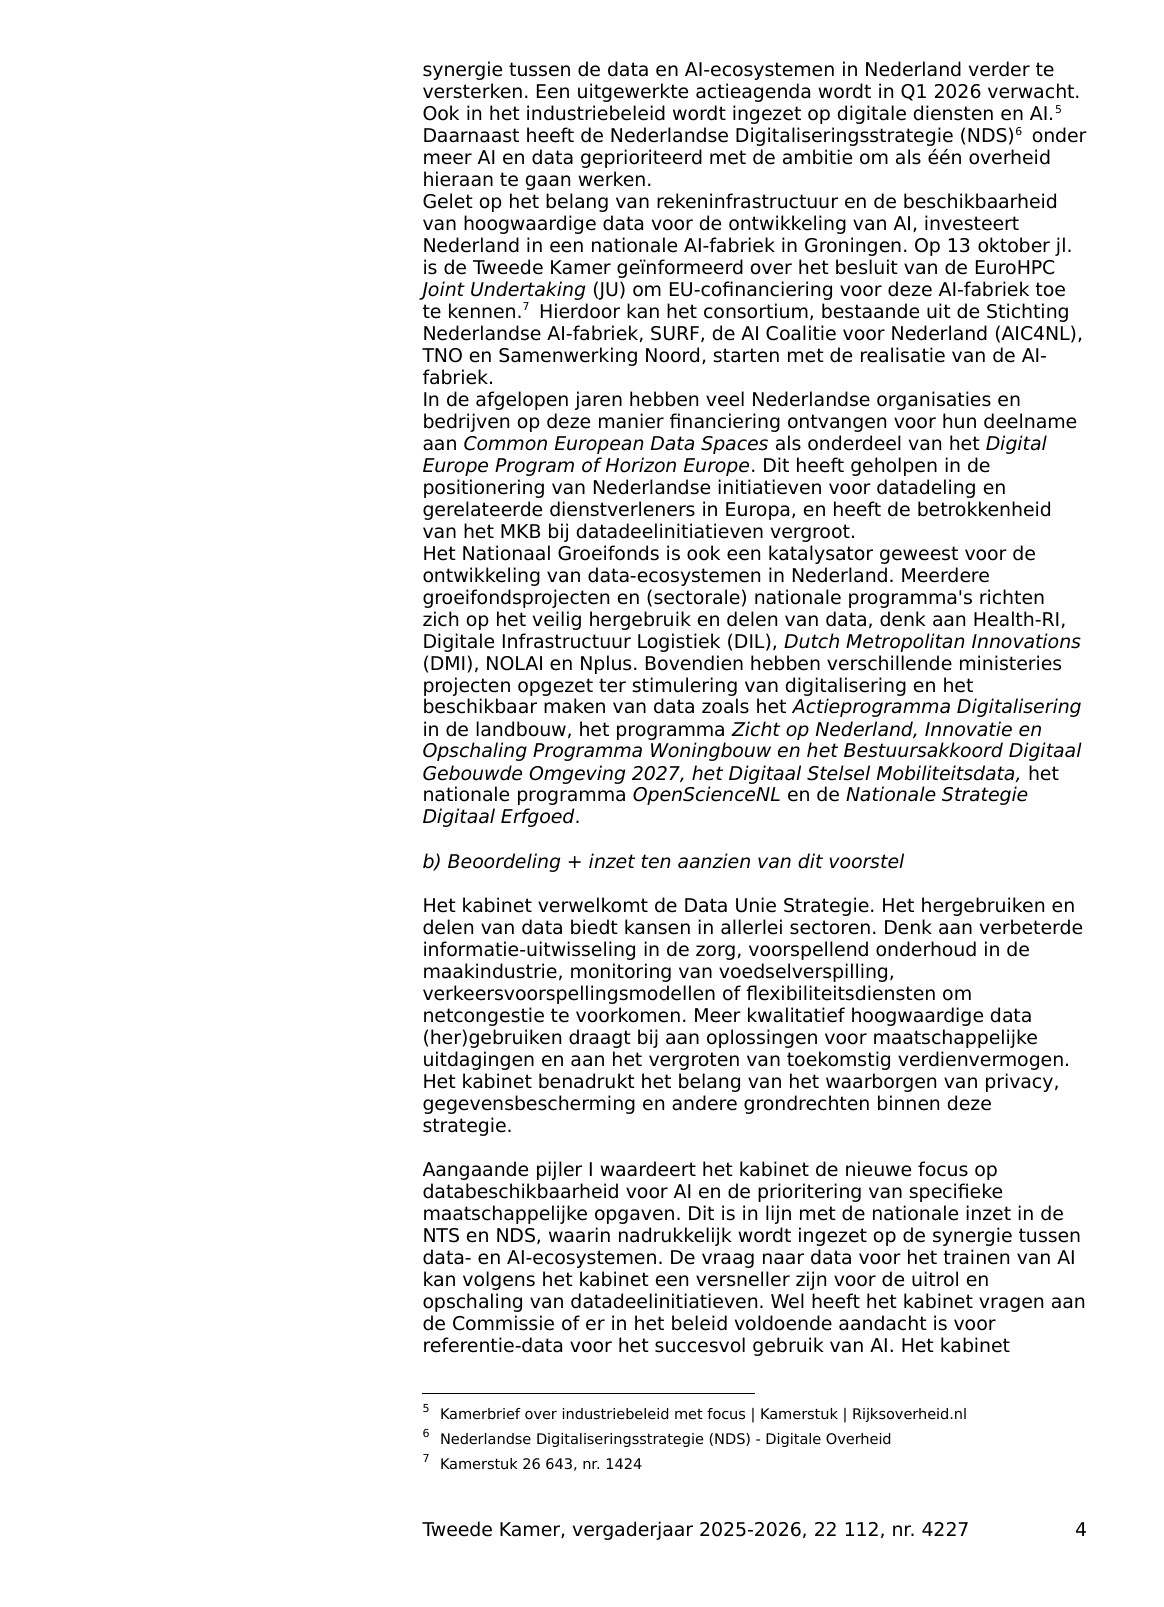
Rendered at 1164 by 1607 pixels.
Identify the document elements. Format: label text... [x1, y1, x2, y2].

text Het Nationaal Groeifonds is ook een katalysator geweest voor de ontwikkeling van data-ecosystemen in Nederland. Meerdere groeifondsprojecten en (sectorale) nationale programma's richten zich op het veilig hergebruik en delen van data, denk aan Health-RI, Digitale Infrastructuur Logistiek (DIL), Dutch Metropolitan Innovations (DMI), NOLAI en Nplus. Bovendien hebben verschillende ministeries projecten opgezet ter stimulering van digitalisering en het beschikbaar maken van data zoals het Actieprogramma Digitalisering in de landbouw, het programma Zicht op Nederland, Innovatie en Opschaling Programma Woningbouw en het Bestuursakkoord Digitaal Gebouwde Omgeving 2027, het Digitaal Stelsel Mobiliteitsdata, het nationale programma OpenScienceNL en de Nationale Strategie Digitaal Erfgoed. [422, 543, 1087, 828]
text Gelet op het belang van rekeninfrastructuur en de beschikbaarheid van hoogwaardige data voor de ontwikkeling van AI, investeert Nederland in een nationale AI-fabriek in Groningen. Op 13 oktober jl. is de Tweede Kamer geïnformeerd over het besluit van de EuroHPC Joint Undertaking (JU) om EU-cofinanciering voor deze AI-fabriek toe te kennen. Hierdoor kan het consortium, bestaande uit de Stichting Nederlandse AI-fabriek, SURF, de AI Coalitie voor Nederland (AIC4NL), TNO en Samenwerking Noord, starten met de realisatie van de AI-fabriek. [422, 191, 1087, 389]
text synergie tussen de data en AI-ecosystemen in Nederland verder te versterken. Een uitgewerkte actieagenda wordt in Q1 2026 verwacht. Ook in het industriebeleid wordt ingezet op digitale diensten en AI. Daarnaast heeft de Nederlandse Digitaliseringsstrategie (NDS) onder meer AI en data geprioriteerd met de ambitie om als één overheid hieraan te gaan werken. [422, 59, 1087, 191]
text In de afgelopen jaren hebben veel Nederlandse organisaties en bedrijven op deze manier financiering ontvangen voor hun deelname aan Common European Data Spaces als onderdeel van het Digital Europe Program of Horizon Europe. Dit heeft geholpen in de positionering van Nederlandse initiatieven voor datadeling en gerelateerde dienstverleners in Europa, en heeft de betrokkenheid van het MKB bij datadeelinitiatieven vergroot. [422, 389, 1087, 543]
text Nederlandse Digitaliseringsstrategie (NDS) - Digitale Overheid [422, 1427, 1087, 1449]
subtitle b) Beoordeling + inzet ten aanzien van dit voorstel [422, 851, 1087, 872]
text Kamerbrief over industriebeleid met focus | Kamerstuk | Rijksoverheid.nl [422, 1402, 1087, 1424]
text Kamerstuk 26 643, nr. 1424 [422, 1452, 1087, 1474]
text Het kabinet verwelkomt de Data Unie Strategie. Het hergebruiken en delen van data biedt kansen in allerlei sectoren. Denk aan verbeterde informatie-uitwisseling in de zorg, voorspellend onderhoud in de maakindustrie, monitoring van voedselverspilling, verkeersvoorspellingsmodellen of flexibiliteitsdiensten om netcongestie te voorkomen. Meer kwalitatief hoogwaardige data (her)gebruiken draagt bij aan oplossingen voor maatschappelijke uitdagingen en aan het vergroten van toekomstig verdienvermogen. Het kabinet benadrukt het belang van het waarborgen van privacy, gegevensbescherming en andere grondrechten binnen deze strategie. [422, 895, 1087, 1136]
text Aangaande pijler I waardeert het kabinet de nieuwe focus op databeschikbaarheid voor AI en de prioritering van specifieke maatschappelijke opgaven. Dit is in lijn met de nationale inzet in de NTS en NDS, waarin nadrukkelijk wordt ingezet op de synergie tussen data- en AI-ecosystemen. De vraag naar data voor het trainen van AI kan volgens het kabinet een versneller zijn voor de uitrol en opschaling van datadeelinitiatieven. Wel heeft het kabinet vragen aan de Commissie of er in het beleid voldoende aandacht is voor referentie-data voor het succesvol gebruik van AI. Het kabinet [422, 1159, 1087, 1356]
